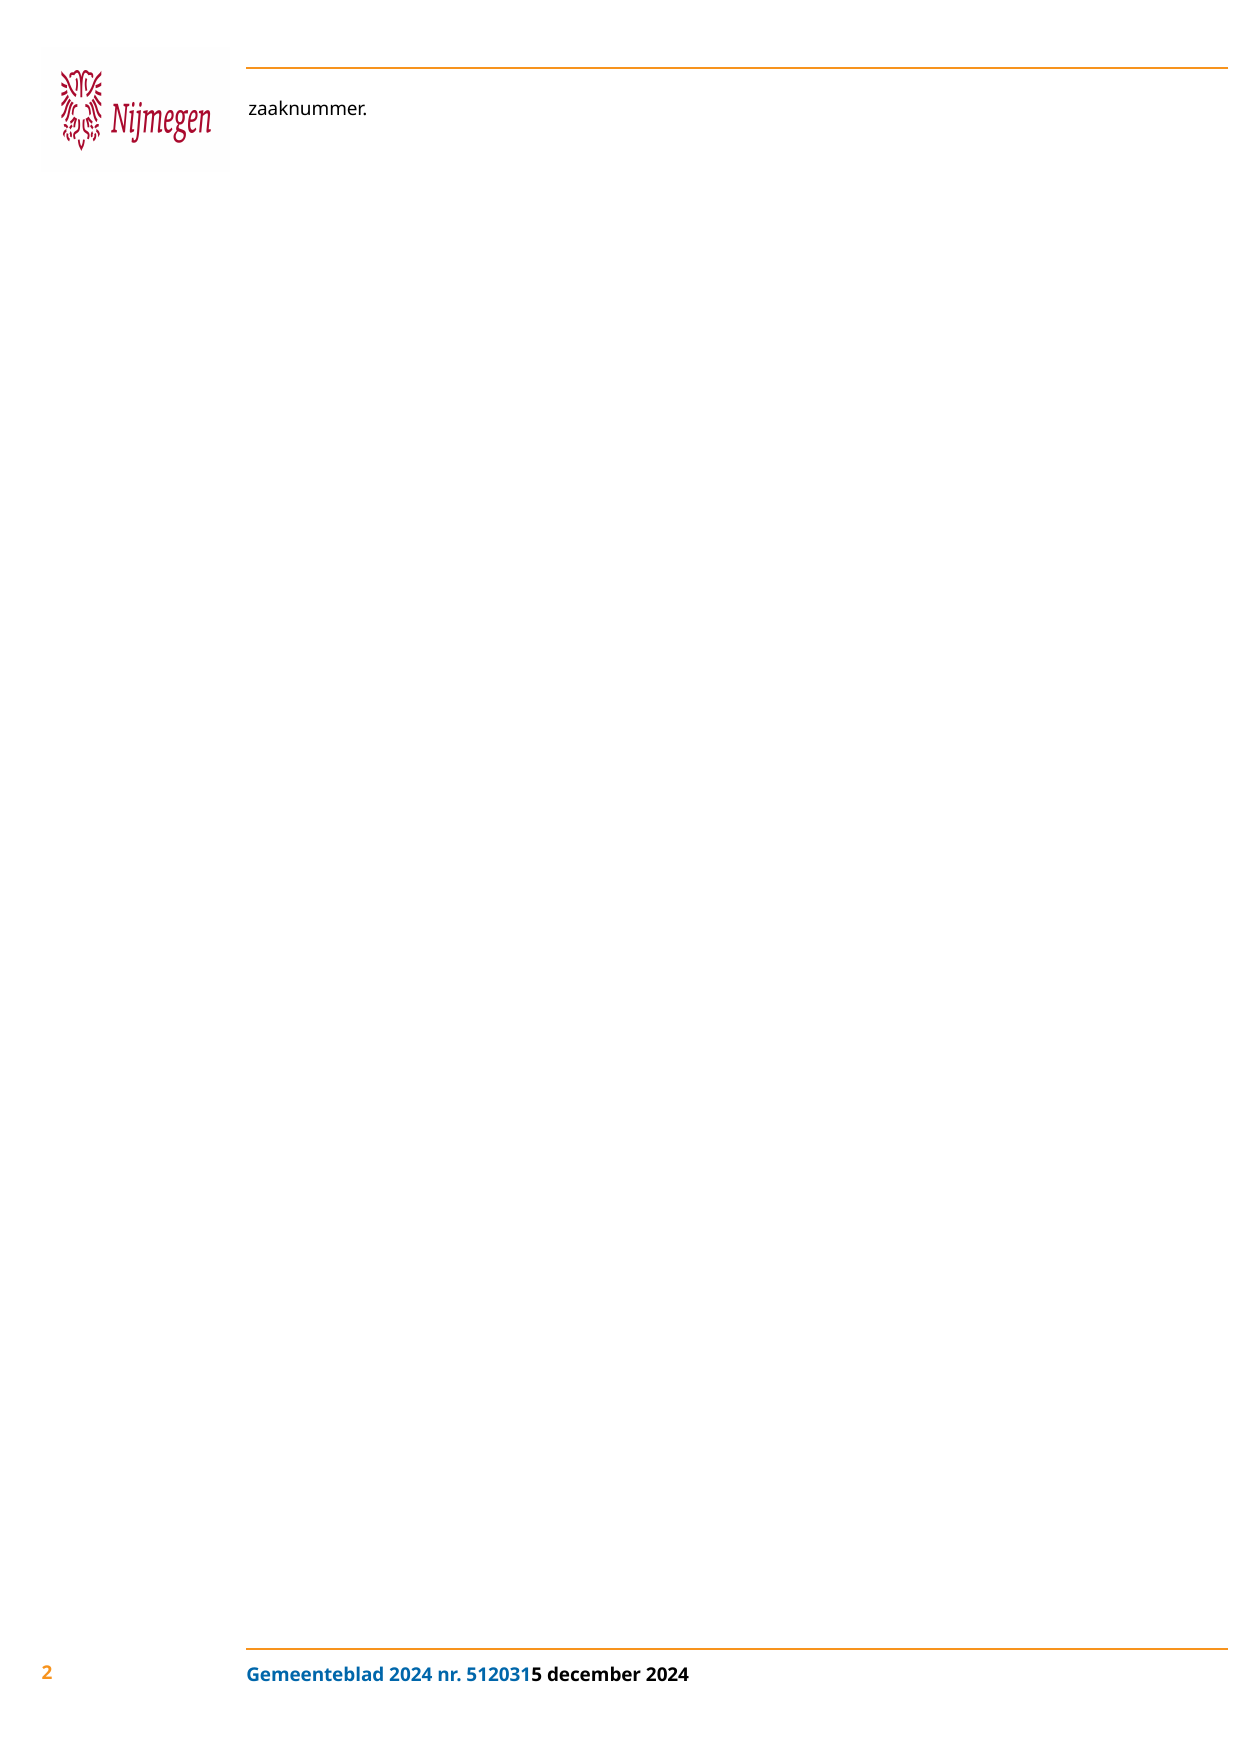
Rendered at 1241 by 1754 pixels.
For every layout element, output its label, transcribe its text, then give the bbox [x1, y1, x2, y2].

picture [41, 47, 231, 172]
text zaaknummer. [248, 95, 1152, 121]
